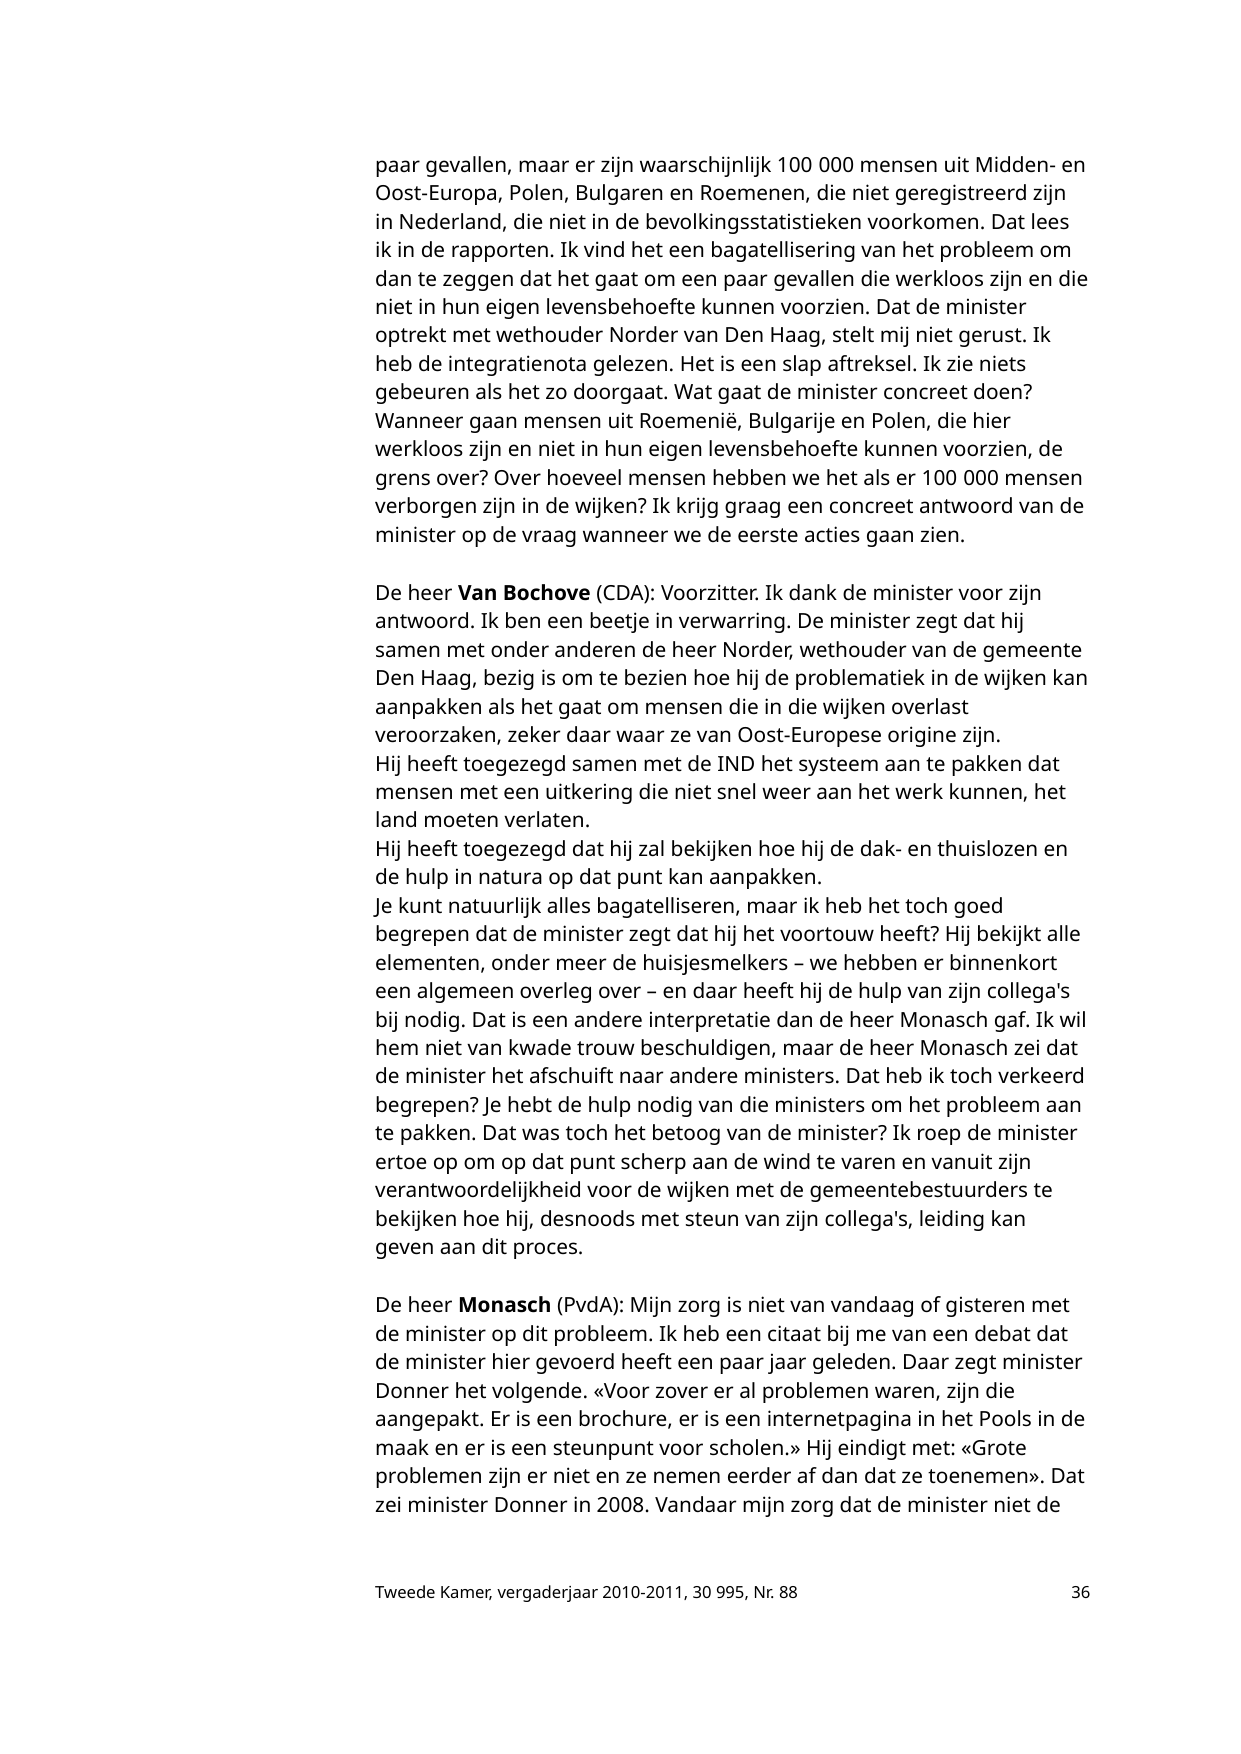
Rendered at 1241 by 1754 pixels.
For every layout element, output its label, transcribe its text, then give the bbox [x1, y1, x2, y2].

text paar gevallen, maar er zijn waarschijnlijk 100 000 mensen uit Midden- en Oost-Europa, Polen, Bulgaren en Roemenen, die niet geregistreerd zijn in Nederland, die niet in de bevolkingsstatistieken voorkomen. Dat lees ik in de rapporten. Ik vind het een bagatellisering van het probleem om dan te zeggen dat het gaat om een paar gevallen die werkloos zijn en die niet in hun eigen levensbehoefte kunnen voorzien. Dat de minister optrekt met wethouder Norder van Den Haag, stelt mij niet gerust. Ik heb de integratienota gelezen. Het is een slap aftreksel. Ik zie niets gebeuren als het zo doorgaat. Wat gaat de minister concreet doen? Wanneer gaan mensen uit Roemenië, Bulgarije en Polen, die hier werkloos zijn en niet in hun eigen levensbehoefte kunnen voorzien, de grens over? Over hoeveel mensen hebben we het als er 100 000 mensen verborgen zijn in de wijken? Ik krijg graag een concreet antwoord van de minister op de vraag wanneer we de eerste acties gaan zien. [375, 150, 1090, 548]
text Je kunt natuurlijk alles bagatelliseren, maar ik heb het toch goed begrepen dat de minister zegt dat hij het voortouw heeft? Hij bekijkt alle elementen, onder meer de huisjesmelkers – we hebben er binnenkort een algemeen overleg over – en daar heeft hij de hulp van zijn collega's bij nodig. Dat is een andere interpretatie dan de heer Monasch gaf. Ik wil hem niet van kwade trouw beschuldigen, maar de heer Monasch zei dat de minister het afschuift naar andere ministers. Dat heb ik toch verkeerd begrepen? Je hebt de hulp nodig van die ministers om het probleem aan te pakken. Dat was toch het betoog van de minister? Ik roep de minister ertoe op om op dat punt scherp aan de wind te varen en vanuit zijn verantwoordelijkheid voor de wijken met de gemeentebestuurders te bekijken hoe hij, desnoods met steun van zijn collega's, leiding kan geven aan dit proces. [375, 891, 1090, 1261]
text De heer Monasch (PvdA): Mijn zorg is niet van vandaag of gisteren met de minister op dit probleem. Ik heb een citaat bij me van een debat dat de minister hier gevoerd heeft een paar jaar geleden. Daar zegt minister Donner het volgende. «Voor zover er al problemen waren, zijn die aangepakt. Er is een brochure, er is een internetpagina in het Pools in de maak en er is een steunpunt voor scholen.» Hij eindigt met: «Grote problemen zijn er niet en ze nemen eerder af dan dat ze toenemen». Dat zei minister Donner in 2008. Vandaar mijn zorg dat de minister niet de [375, 1291, 1090, 1518]
text Hij heeft toegezegd samen met de IND het systeem aan te pakken dat mensen met een uitkering die niet snel weer aan het werk kunnen, het land moeten verlaten. [375, 749, 1090, 834]
text De heer Van Bochove (CDA): Voorzitter. Ik dank de minister voor zijn antwoord. Ik ben een beetje in verwarring. De minister zegt dat hij samen met onder anderen de heer Norder, wethouder van de gemeente Den Haag, bezig is om te bezien hoe hij de problematiek in de wijken kan aanpakken als het gaat om mensen die in die wijken overlast veroorzaken, zeker daar waar ze van Oost-Europese origine zijn. [375, 578, 1090, 749]
text Hij heeft toegezegd dat hij zal bekijken hoe hij de dak- en thuislozen en de hulp in natura op dat punt kan aanpakken. [375, 834, 1090, 891]
